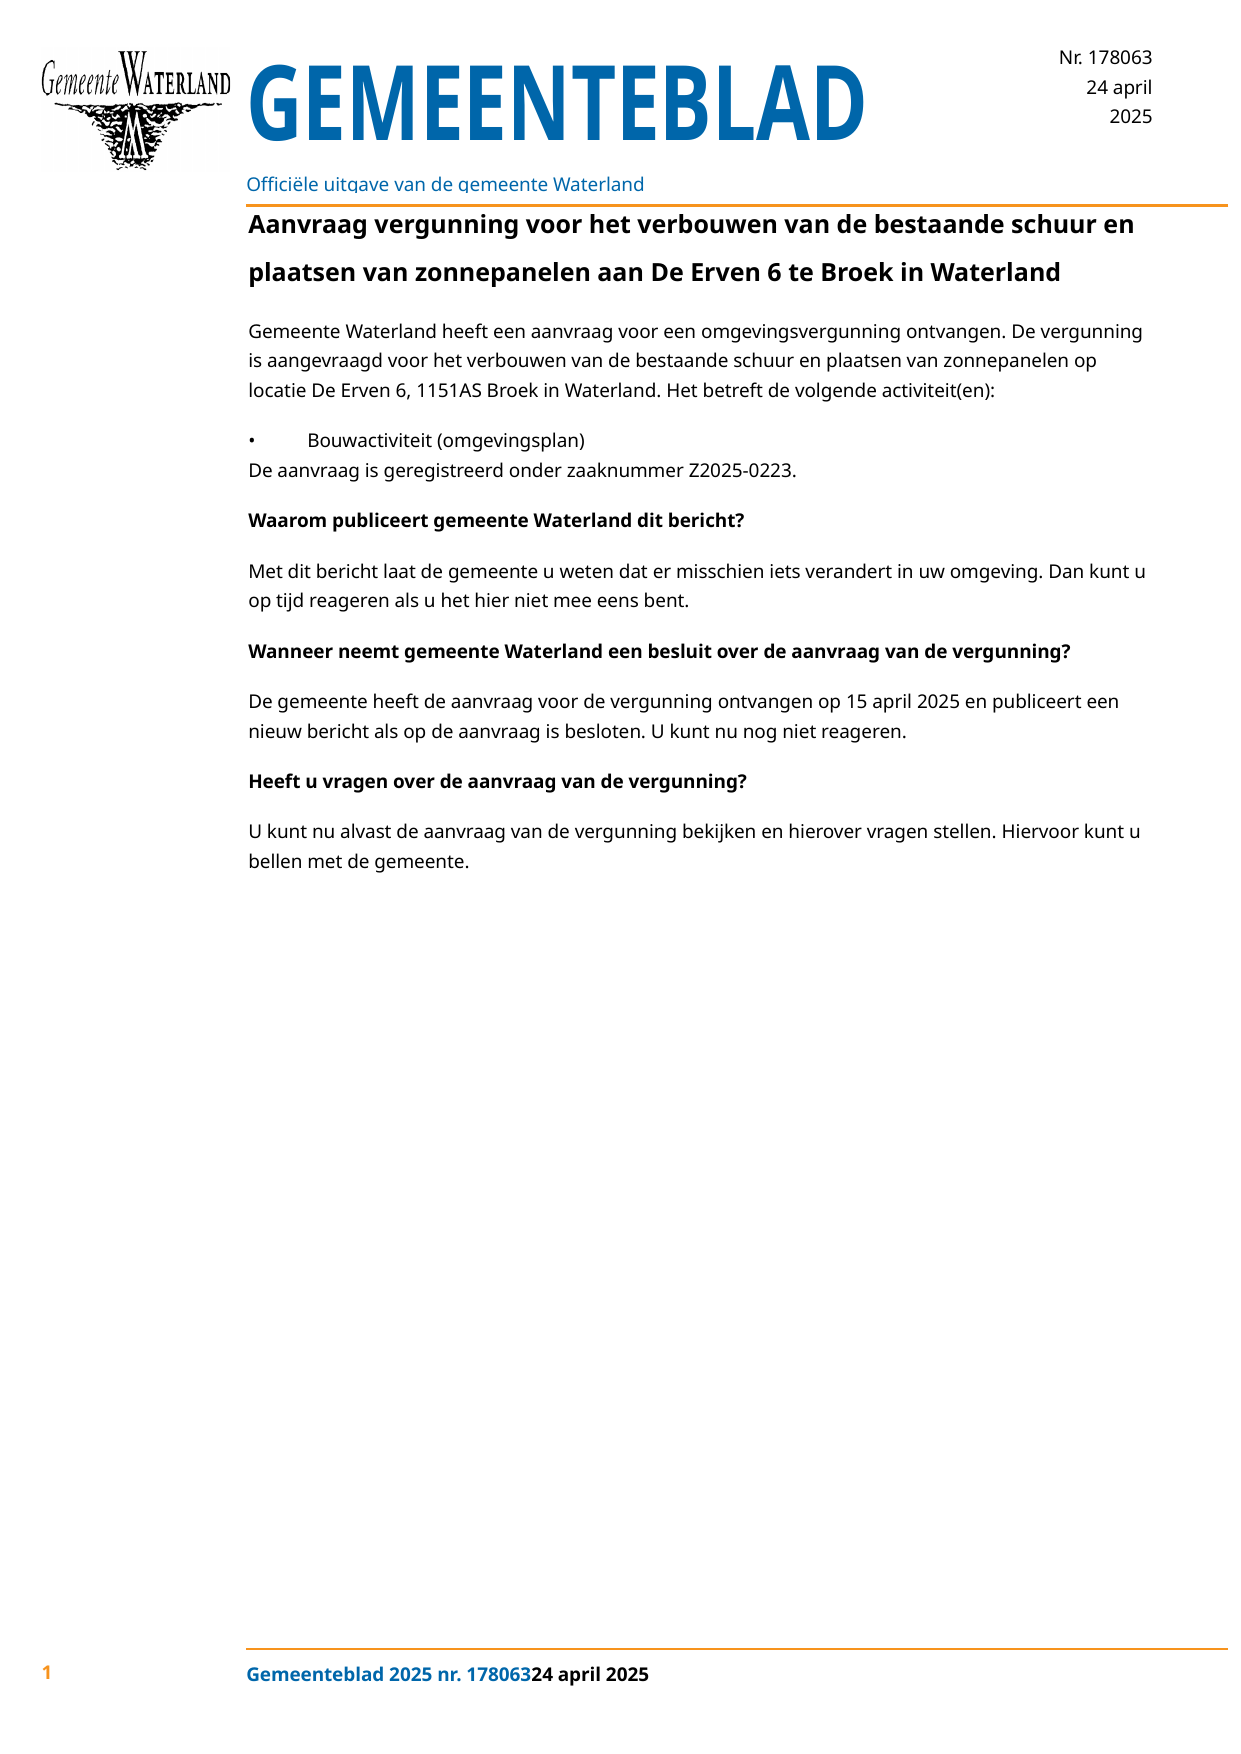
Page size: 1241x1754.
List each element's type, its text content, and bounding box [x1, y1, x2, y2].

text Gemeente Waterland heeft een aanvraag voor een omgevingsvergunning ontvangen. De vergunning is aangevraagd voor het verbouwen van de bestaande schuur en plaatsen van zonnepanelen op locatie De Erven 6, 1151AS Broek in Waterland. Het betreft de volgende activiteit(en): [248, 318, 1152, 403]
text De aanvraag is geregistreerd onder zaaknummer Z2025-0223. [248, 457, 1152, 483]
text Wanneer neemt gemeente Waterland een besluit over de aanvraag van de vergunning? [248, 638, 1152, 664]
list Bouwactiviteit (omgevingsplan) [248, 427, 1152, 453]
text Met dit bericht laat de gemeente u weten dat er misschien iets verandert in uw omgeving. Dan kunt u op tijd reageren als u het hier niet mee eens bent. [248, 558, 1152, 613]
text U kunt nu alvast de aanvraag van de vergunning bekijken en hierover vragen stellen. Hiervoor kunt u bellen met de gemeente. [248, 819, 1152, 874]
picture [41, 47, 231, 172]
text Heeft u vragen over de aanvraag van de vergunning? [248, 768, 1152, 794]
text Waarom publiceert gemeente Waterland dit bericht? [248, 507, 1152, 533]
text Aanvraag vergunning voor het verbouwen van de bestaande schuur en plaatsen van zonnepanelen aan De Erven 6 te Broek in Waterland [248, 207, 1152, 288]
text De gemeente heeft de aanvraag voor de vergunning ontvangen op 15 april 2025 en publiceert een nieuw bericht als op de aanvraag is besloten. U kunt nu nog niet reageren. [248, 688, 1152, 744]
